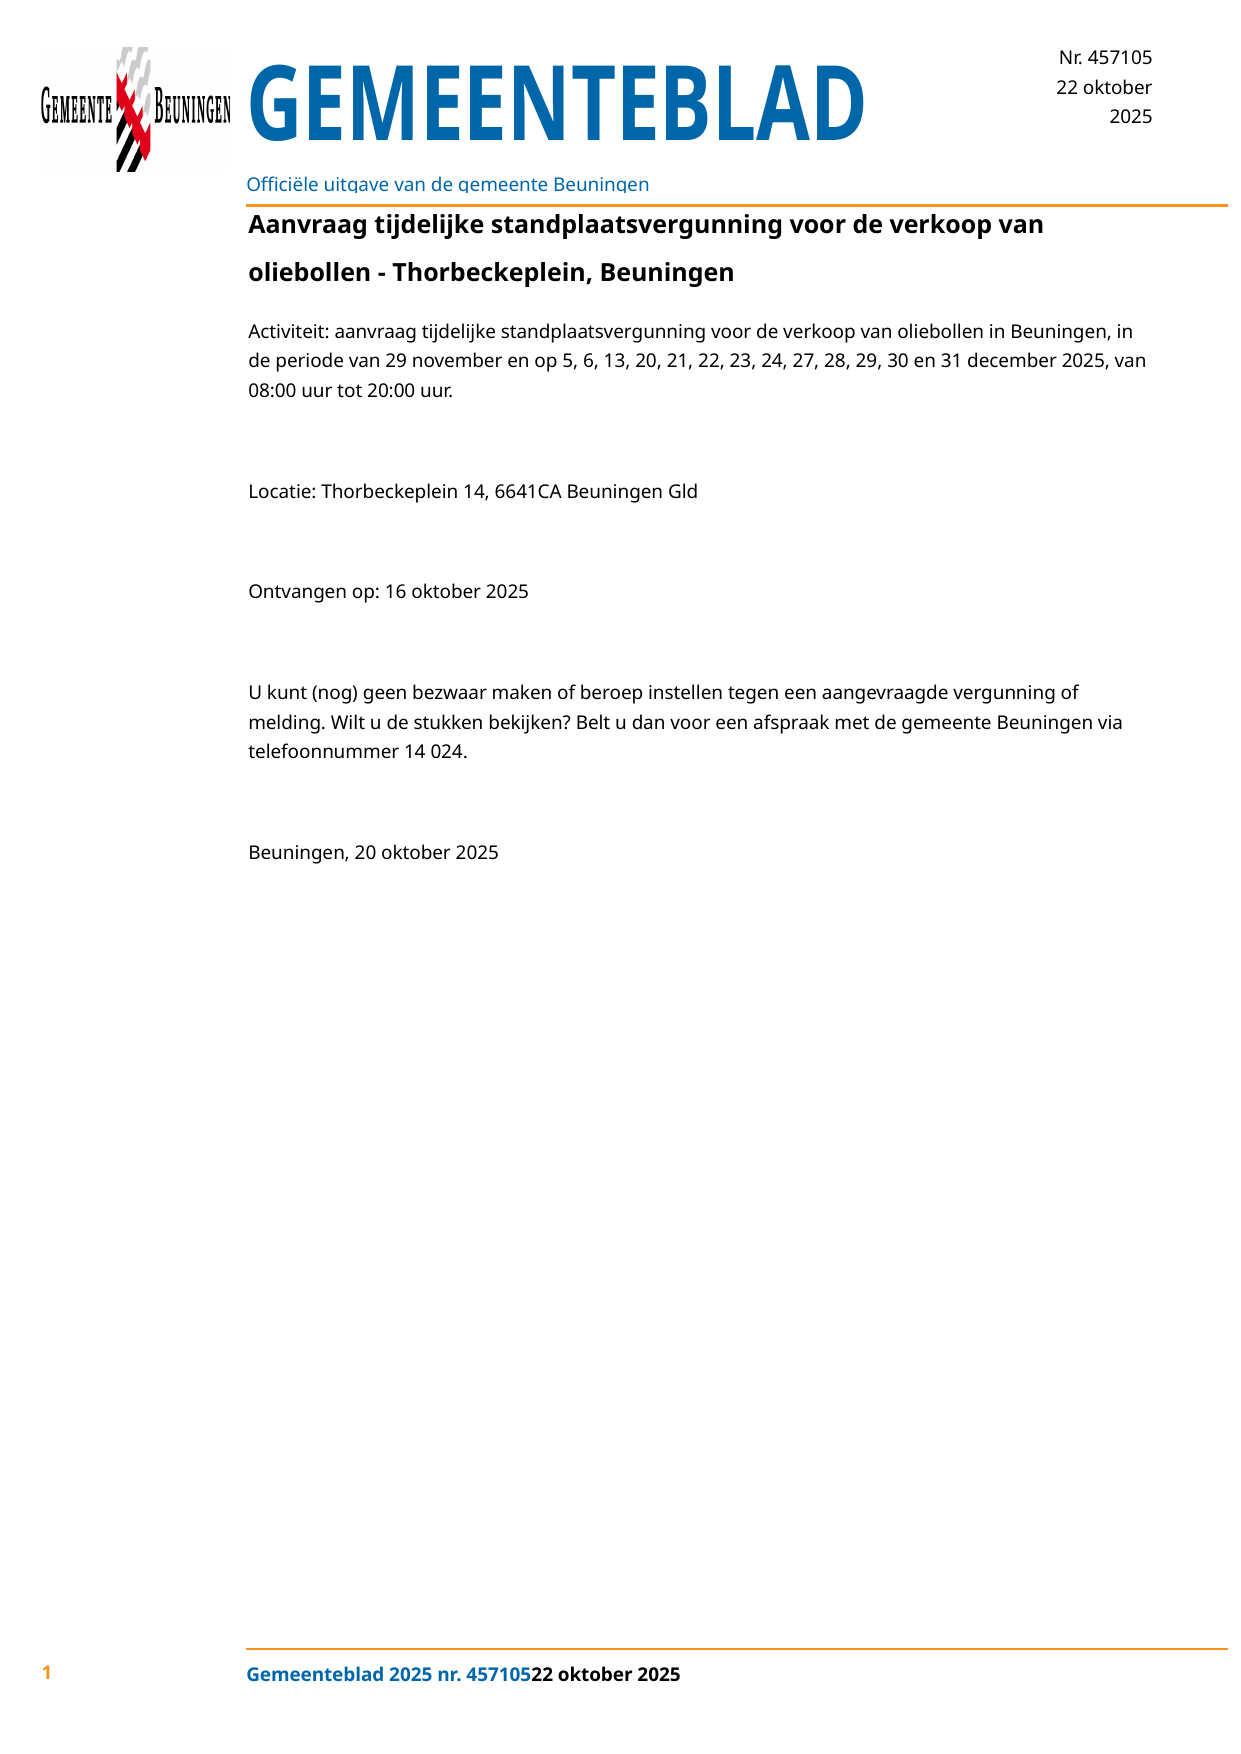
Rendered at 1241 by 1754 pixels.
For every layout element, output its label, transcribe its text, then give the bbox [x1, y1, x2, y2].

text Beuningen, 20 oktober 2025 [248, 839, 1152, 865]
text Aanvraag tijdelijke standplaatsvergunning voor de verkoop van oliebollen - Thorbeckeplein, Beuningen [248, 207, 1152, 288]
text Locatie: Thorbeckeplein 14, 6641CA Beuningen Gld [248, 478, 1152, 504]
text Activiteit: aanvraag tijdelijke standplaatsvergunning voor de verkoop van oliebollen in Beuningen, in de periode van 29 november en op 5, 6, 13, 20, 21, 22, 23, 24, 27, 28, 29, 30 en 31 december 2025, van 08:00 uur tot 20:00 uur. [248, 318, 1152, 403]
text Ontvangen op: 16 oktober 2025 [248, 579, 1152, 604]
picture [41, 47, 231, 172]
text U kunt (nog) geen bezwaar maken of beroep instellen tegen een aangevraagde vergunning of melding. Wilt u de stukken bekijken? Belt u dan voor een afspraak met de gemeente Beuningen via telefoonnummer 14 024. [248, 679, 1152, 764]
